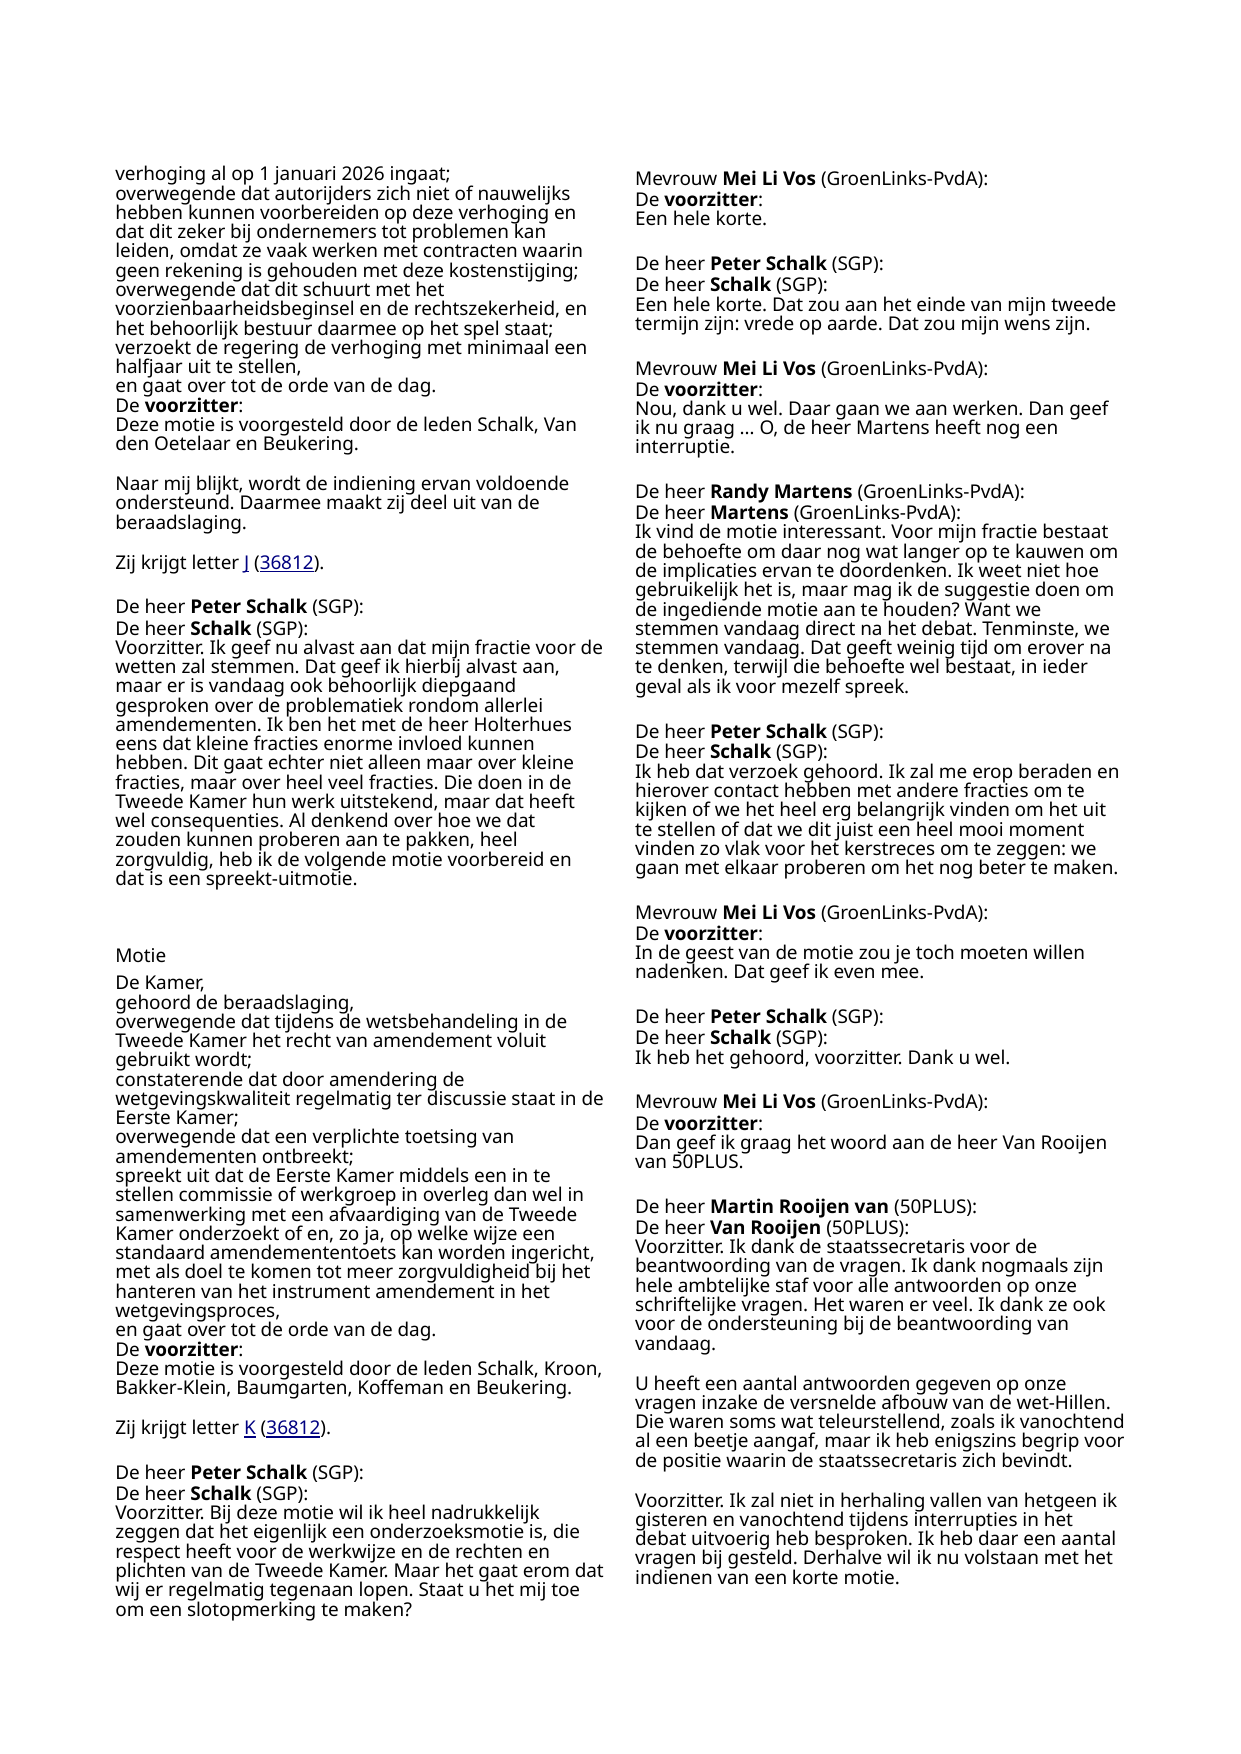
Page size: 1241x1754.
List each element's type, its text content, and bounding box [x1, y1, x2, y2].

text Voorzitter. Bij deze motie wil ik heel nadrukkelijk zeggen dat het eigenlijk een onderzoeksmotie is, die respect heeft voor de werkwijze en de rechten en plichten van de Tweede Kamer. Maar het gaat erom dat wij er regelmatig tegenaan lopen. Staat u het mij toe om een slotopmerking te maken? [115, 1504, 605, 1620]
text Motie [115, 943, 605, 968]
text De heer Schalk (SGP): [635, 1029, 1125, 1049]
text gehoord de beraadslaging, [115, 994, 605, 1013]
text Zij krijgt letter J (36812). [115, 554, 605, 573]
text Nou, dank u wel. Daar gaan we aan werken. Dan geef ik nu graag … O, de heer Martens heeft nog een interruptie. [635, 400, 1125, 458]
text Ik heb het gehoord, voorzitter. Dank u wel. [635, 1049, 1125, 1068]
text Deze motie is voorgesteld door de leden Schalk, Kroon, Bakker-Klein, Baumgarten, Koffeman en Beukering. [115, 1360, 605, 1398]
text Deze motie is voorgesteld door de leden Schalk, Van den Oetelaar en Beukering. [115, 416, 605, 454]
text spreekt uit dat de Eerste Kamer middels een in te stellen commissie of werkgroep in overleg dan wel in samenwerking met een afvaardiging van de Tweede Kamer onderzoekt of en, zo ja, op welke wijze een standaard amendemententoets kan worden ingericht, met als doel te komen tot meer zorgvuldigheid bij het hanteren van het instrument amendement in het wetgevingsproces, [115, 1167, 605, 1321]
text Mevrouw Mei Li Vos (GroenLinks-PvdA): [635, 165, 1125, 191]
text Een hele korte. Dat zou aan het einde van mijn tweede termijn zijn: vrede op aarde. Dat zou mijn wens zijn. [635, 296, 1125, 334]
text Naar mij blijkt, wordt de indiening ervan voldoende ondersteund. Daarmee maakt zij deel uit van de beraadslaging. [115, 475, 605, 533]
text U heeft een aantal antwoorden gegeven op onze vragen inzake de versnelde afbouw van de wet-Hillen. Die waren soms wat teleurstellend, zoals ik vanochtend al een beetje aangaf, maar ik heb enigszins begrip voor de positie waarin de staatssecretaris zich bevindt. [635, 1374, 1125, 1471]
text Voorzitter. Ik geef nu alvast aan dat mijn fractie voor de wetten zal stemmen. Dat geef ik hierbij alvast aan, maar er is vandaag ook behoorlijk diepgaand gesproken over de problematiek rondom allerlei amendementen. Ik ben het met de heer Holterhues eens dat kleine fracties enorme invloed kunnen hebben. Dit gaat echter niet alleen maar over kleine fracties, maar over heel veel fracties. Die doen in de Tweede Kamer hun werk uitstekend, maar dat heeft wel consequenties. Al denkend over hoe we dat zouden kunnen proberen aan te pakken, heel zorgvuldig, heb ik de volgende motie voorbereid en dat is een spreekt-uitmotie. [115, 639, 605, 889]
text De heer Van Rooijen (50PLUS): [635, 1219, 1125, 1238]
text overwegende dat autorijders zich niet of nauwelijks hebben kunnen voorbereiden op deze verhoging en dat dit zeker bij ondernemers tot problemen kan leiden, omdat ze vaak werken met contracten waarin geen rekening is gehouden met deze kostenstijging; [115, 184, 605, 281]
text Een hele korte. [635, 210, 1125, 230]
text verzoekt de regering de verhoging met minimaal een halfjaar uit te stellen, [115, 339, 605, 377]
text Mevrouw Mei Li Vos (GroenLinks-PvdA): [635, 899, 1125, 925]
text Dan geef ik graag het woord aan de heer Van Rooijen van 50PLUS. [635, 1134, 1125, 1172]
text De heer Schalk (SGP): [635, 743, 1125, 763]
text De heer Schalk (SGP): [115, 619, 605, 639]
text De voorzitter: [115, 1341, 605, 1360]
text In de geest van de motie zou je toch moeten willen nadenken. Dat geef ik even mee. [635, 944, 1125, 983]
text Mevrouw Mei Li Vos (GroenLinks-PvdA): [635, 355, 1125, 381]
text constaterende dat door amendering de wetgevingskwaliteit regelmatig ter discussie staat in de Eerste Kamer; [115, 1071, 605, 1128]
text Ik vind de motie interessant. Voor mijn fractie bestaat de behoefte om daar nog wat langer op te kauwen om de implicaties ervan te doordenken. Ik weet niet hoe gebruikelijk het is, maar mag ik de suggestie doen om de ingediende motie aan te houden? Want we stemmen vandaag direct na het debat. Tenminste, we stemmen vandaag. Dat geeft weinig tijd om erover na te denken, terwijl die behoefte wel bestaat, in ieder geval als ik voor mezelf spreek. [635, 523, 1125, 697]
text De voorzitter: [635, 925, 1125, 944]
text De heer Schalk (SGP): [115, 1485, 605, 1504]
text Voorzitter. Ik zal niet in herhaling vallen van hetgeen ik gisteren en vanochtend tijdens interrupties in het debat uitvoerig heb besproken. Ik heb daar een aantal vragen bij gesteld. Derhalve wil ik nu volstaan met het indienen van een korte motie. [635, 1492, 1125, 1588]
text De heer Peter Schalk (SGP): [115, 594, 605, 619]
text Ik heb dat verzoek gehoord. Ik zal me erop beraden en hierover contact hebben met andere fracties om te kijken of we het heel erg belangrijk vinden om het uit te stellen of dat we dit juist een heel mooi moment vinden zo vlak voor het kerstreces om te zeggen: we gaan met elkaar proberen om het nog beter te maken. [635, 763, 1125, 878]
text overwegende dat tijdens de wetsbehandeling in de Tweede Kamer het recht van amendement voluit gebruikt wordt; [115, 1013, 605, 1071]
text De voorzitter: [635, 1114, 1125, 1134]
text De heer Schalk (SGP): [635, 276, 1125, 296]
text De voorzitter: [635, 191, 1125, 210]
text en gaat over tot de orde van de dag. [115, 377, 605, 397]
text verhoging al op 1 januari 2026 ingaat; [115, 165, 605, 184]
text Mevrouw Mei Li Vos (GroenLinks-PvdA): [635, 1089, 1125, 1114]
text De voorzitter: [115, 397, 605, 416]
text De voorzitter: [635, 381, 1125, 400]
text De heer Peter Schalk (SGP): [115, 1459, 605, 1485]
text De heer Martin Rooijen van (50PLUS): [635, 1193, 1125, 1219]
text overwegende dat een verplichte toetsing van amendementen ontbreekt; [115, 1128, 605, 1167]
text De heer Peter Schalk (SGP): [635, 251, 1125, 276]
text overwegende dat dit schuurt met het voorzienbaarheidsbeginsel en de rechtszekerheid, en het behoorlijk bestuur daarmee op het spel staat; [115, 281, 605, 339]
text De heer Peter Schalk (SGP): [635, 1004, 1125, 1029]
text De Kamer, [115, 974, 605, 994]
text De heer Peter Schalk (SGP): [635, 718, 1125, 743]
text en gaat over tot de orde van de dag. [115, 1321, 605, 1341]
text Voorzitter. Ik dank de staatssecretaris voor de beantwoording van de vragen. Ik dank nogmaals zijn hele ambtelijke staf voor alle antwoorden op onze schriftelijke vragen. Het waren er veel. Ik dank ze ook voor de ondersteuning bij de beantwoording van vandaag. [635, 1238, 1125, 1354]
text Zij krijgt letter K (36812). [115, 1419, 605, 1438]
text De heer Martens (GroenLinks-PvdA): [635, 504, 1125, 523]
text De heer Randy Martens (GroenLinks-PvdA): [635, 478, 1125, 504]
